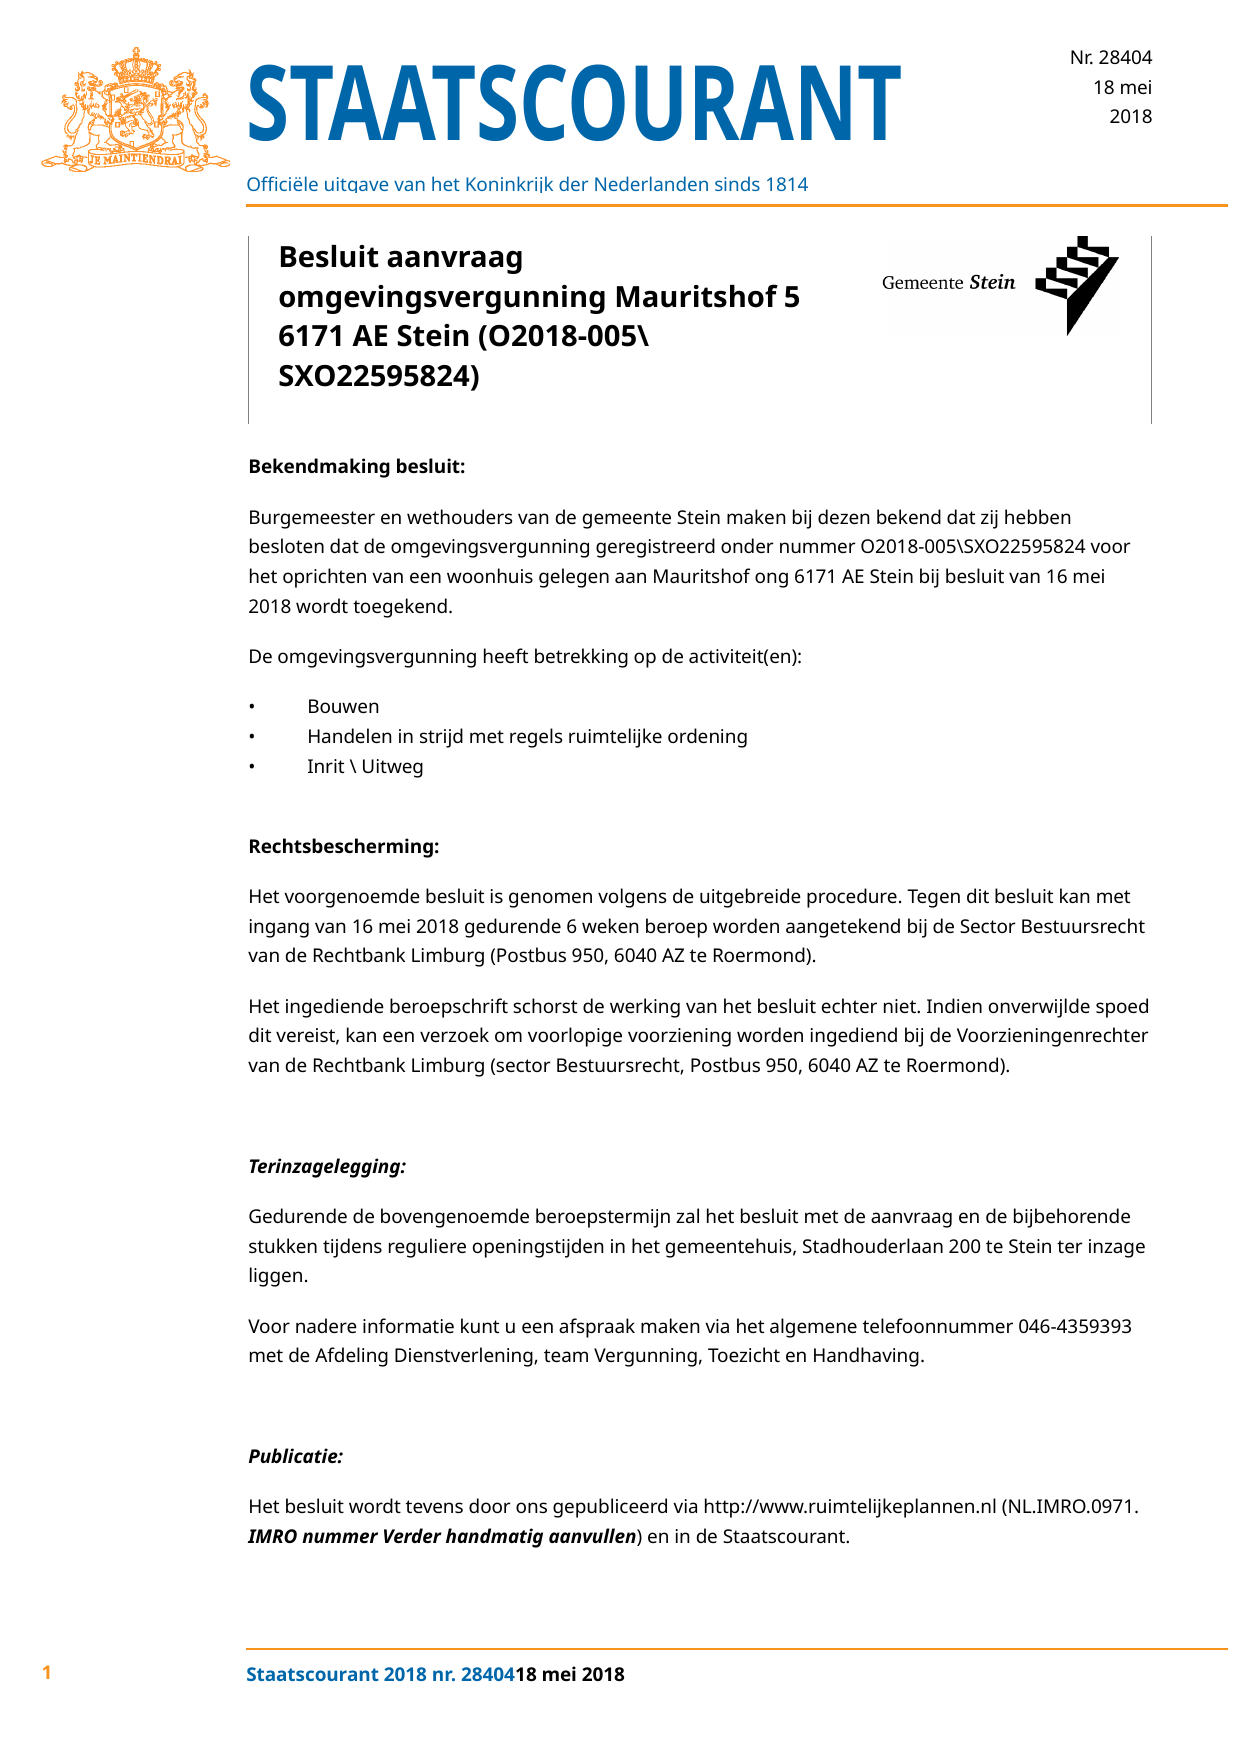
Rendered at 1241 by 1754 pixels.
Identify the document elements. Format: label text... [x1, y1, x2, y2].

text De omgevingsvergunning heeft betrekking op de activiteit(en): [248, 643, 1152, 669]
list Inrit \ Uitweg [248, 753, 1152, 778]
text Publicatie: [248, 1443, 1152, 1469]
table_header [850, 236, 1151, 424]
text Gedurende de bovengenoemde beroepstermijn zal het besluit met de aanvraag en de bijbehorende stukken tijdens reguliere openingstijden in het gemeentehuis, Stadhouderlaan 200 te Stein ter inzage liggen. [248, 1203, 1152, 1288]
text Bekendmaking besluit: [248, 454, 1152, 479]
text Burgemeester en wethouders van de gemeente Stein maken bij dezen bekend dat zij hebben besloten dat de omgevingsvergunning geregistreerd onder nummer O2018-005\SXO22595824 voor het oprichten van een woonhuis gelegen aan Mauritshof ong 6171 AE Stein bij besluit van 16 mei 2018 wordt toegekend. [248, 504, 1152, 618]
table_header Besluit aanvraag omgevingsvergunning Mauritshof 5 6171 AE Stein (O2018-005\SXO22595824) [249, 236, 850, 424]
text Het ingediende beroepschrift schorst de werking van het besluit echter niet. Indien onverwijlde spoed dit vereist, kan een verzoek om voorlopige voorziening worden ingediend bij de Voorzieningenrechter van de Rechtbank Limburg (sector Bestuursrecht, Postbus 950, 6040 AZ te Roermond). [248, 993, 1152, 1078]
text Het voorgenoemde besluit is genomen volgens de uitgebreide procedure. Tegen dit besluit kan met ingang van 16 mei 2018 gedurende 6 weken beroep worden aangetekend bij de Sector Bestuursrecht van de Rechtbank Limburg (Postbus 950, 6040 AZ te Roermond). [248, 883, 1152, 968]
picture [41, 47, 231, 172]
list Handelen in strijd met regels ruimtelijke ordening [248, 723, 1152, 749]
text Terinzagelegging: [248, 1153, 1152, 1178]
list Bouwen [248, 694, 1152, 719]
text Het besluit wordt tevens door ons gepubliceerd via http://www.ruimtelijkeplannen.nl (NL.IMRO.0971. IMRO nummer Verder handmatig aanvullen) en in de Staatscourant. [248, 1494, 1152, 1549]
picture [882, 236, 1119, 336]
text Rechtsbescherming: [248, 833, 1152, 858]
text Voor nadere informatie kunt u een afspraak maken via het algemene telefoonnummer 046-4359393 met de Afdeling Dienstverlening, team Vergunning, Toezicht en Handhaving. [248, 1313, 1152, 1368]
